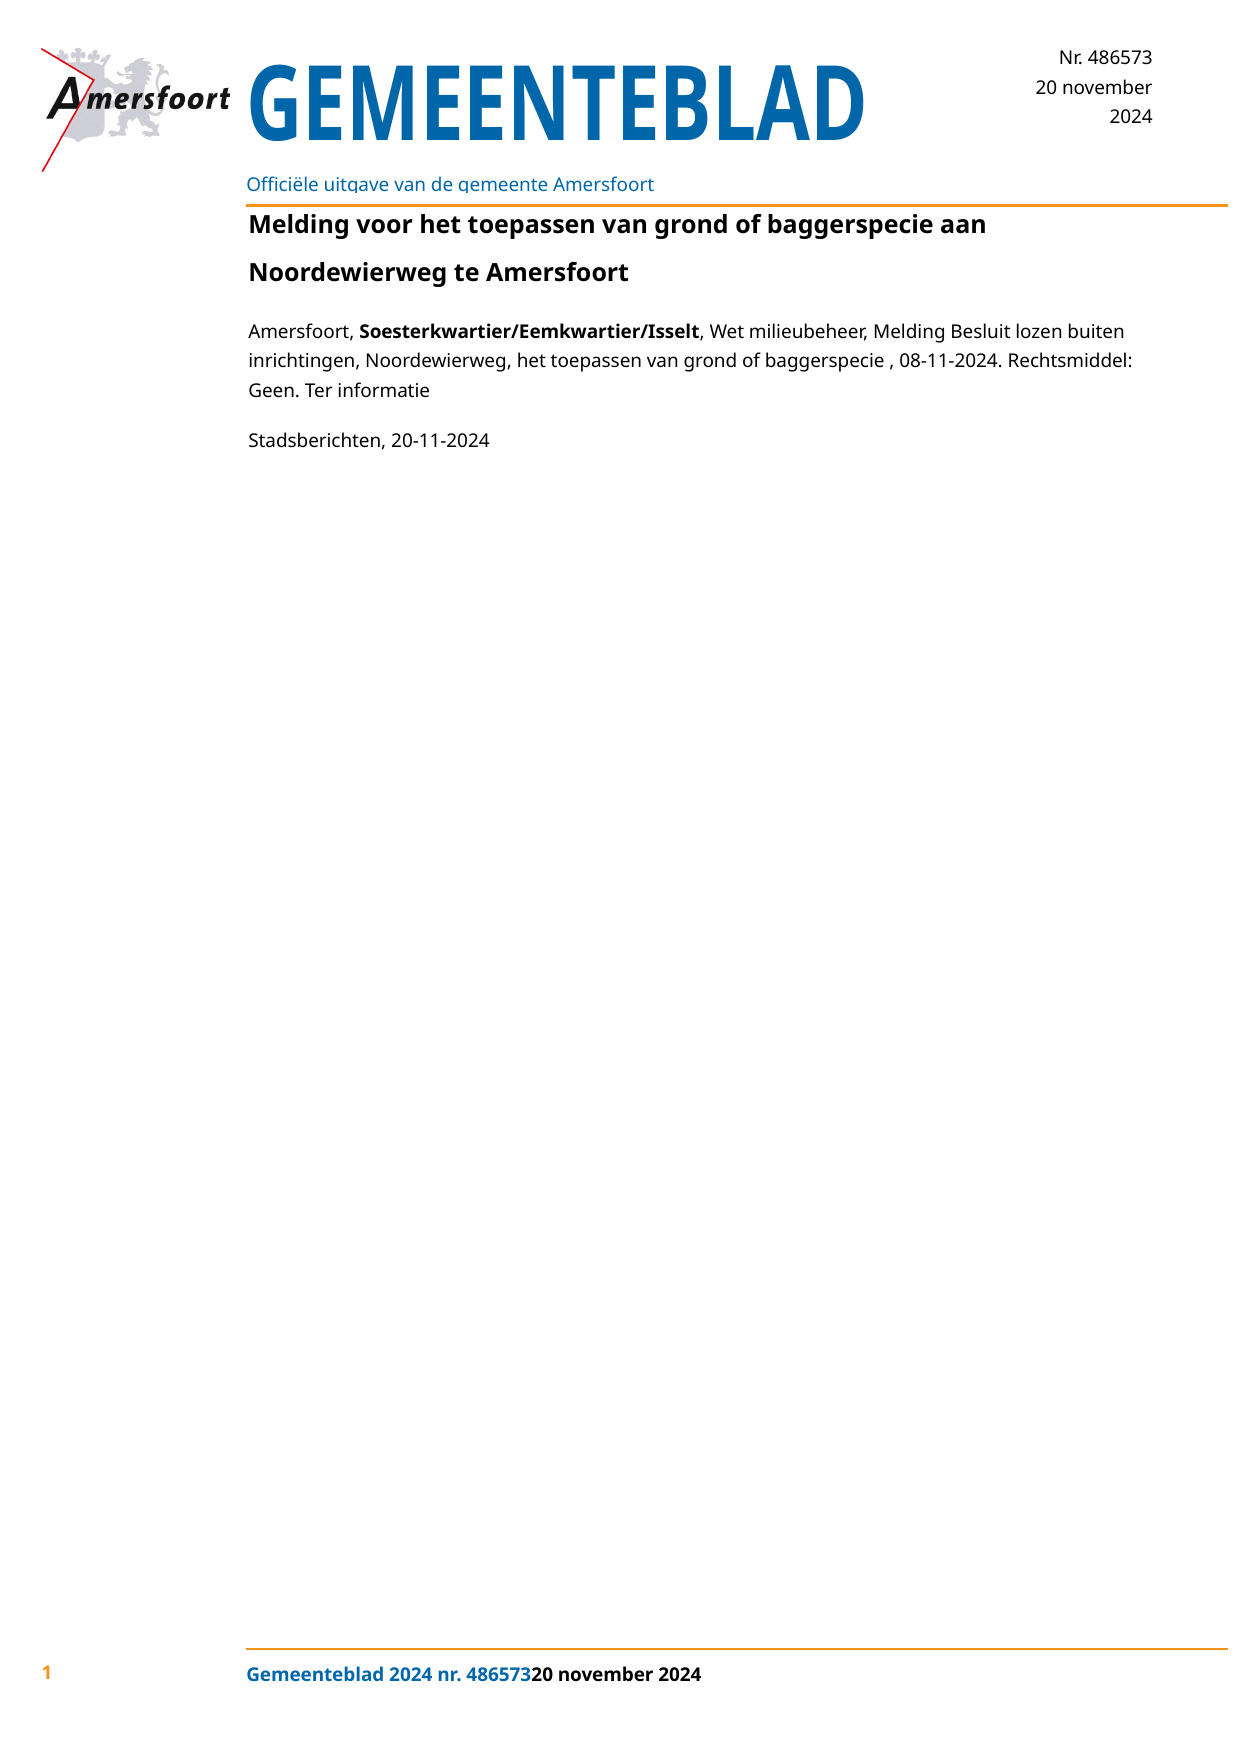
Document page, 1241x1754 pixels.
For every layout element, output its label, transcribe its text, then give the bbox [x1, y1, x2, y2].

text Melding voor het toepassen van grond of baggerspecie aan Noordewierweg te Amersfoort [248, 207, 1152, 288]
text Stadsberichten, 20-11-2024 [248, 427, 1152, 453]
picture [41, 47, 231, 172]
text Amersfoort, Soesterkwartier/Eemkwartier/Isselt, Wet milieubeheer, Melding Besluit lozen buiten inrichtingen, Noordewierweg, het toepassen van grond of baggerspecie , 08-11-2024. Rechtsmiddel: Geen. Ter informatie [248, 318, 1152, 403]
